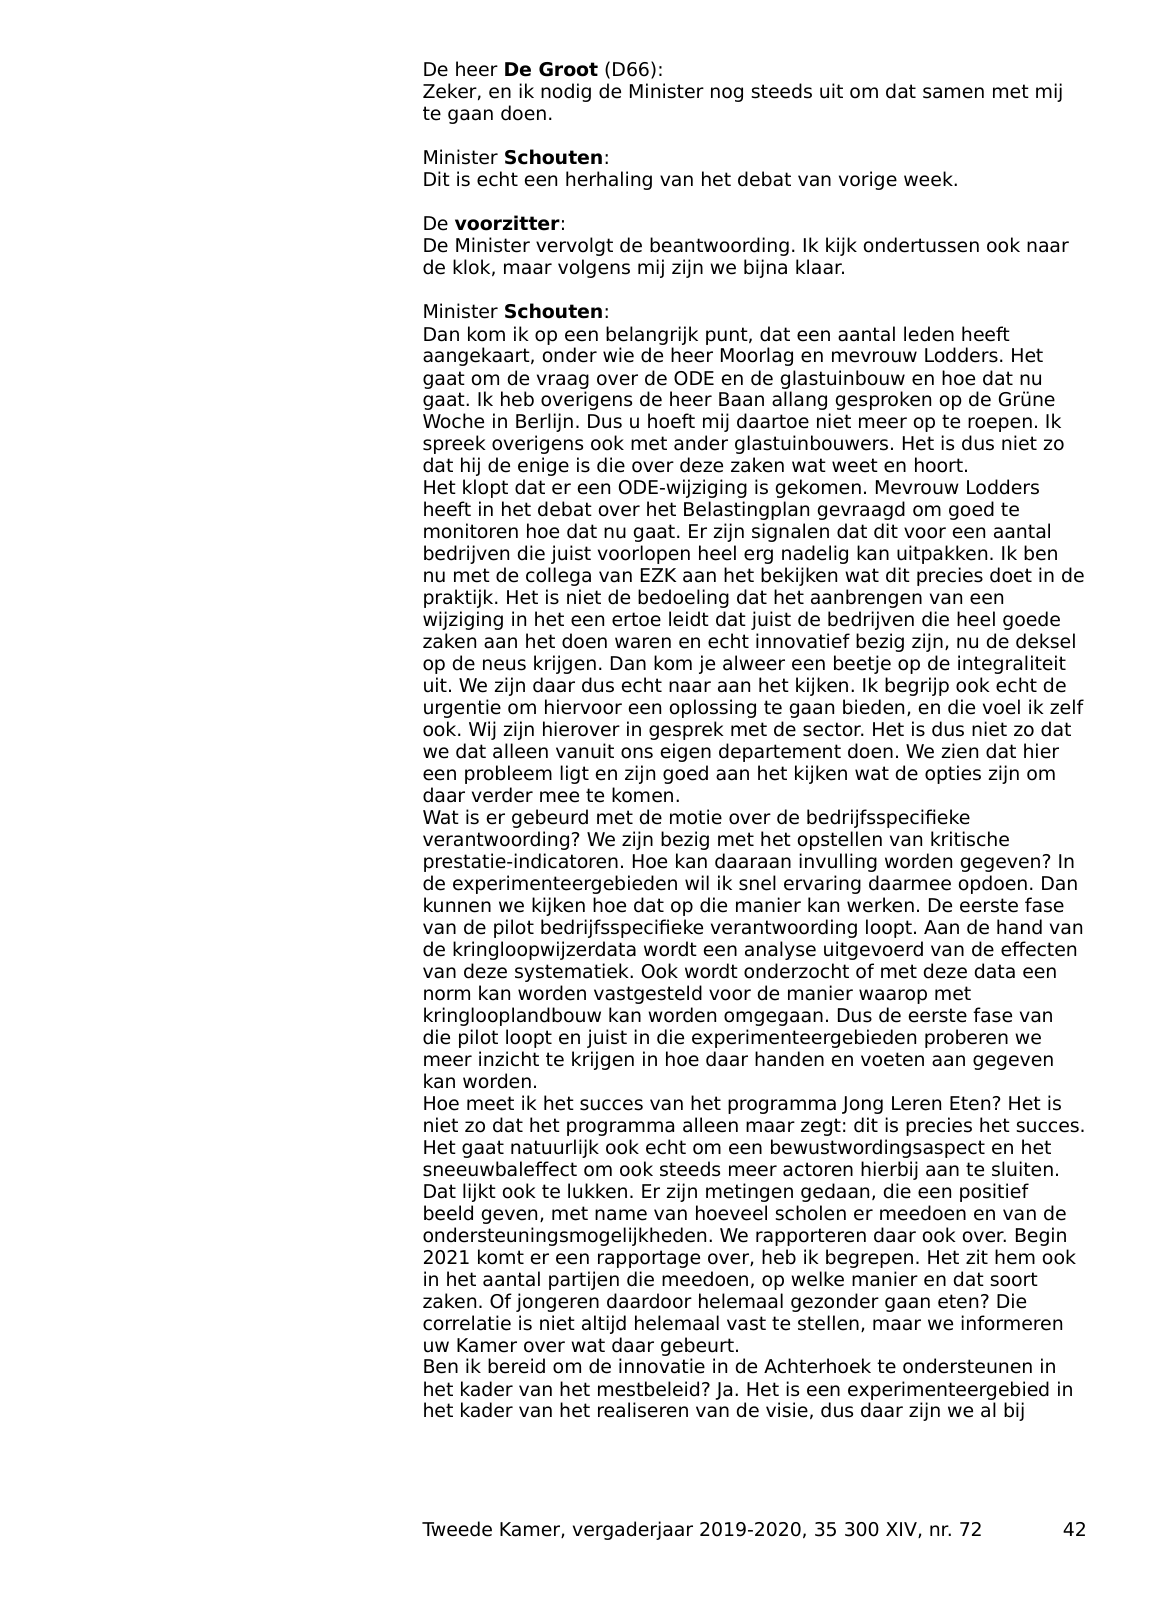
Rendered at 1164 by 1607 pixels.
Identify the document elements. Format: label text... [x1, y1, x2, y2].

text Minister Schouten: [422, 301, 1087, 323]
text De Minister vervolgt de beantwoording. Ik kijk ondertussen ook naar de klok, maar volgens mij zijn we bijna klaar. [422, 235, 1087, 279]
text Ben ik bereid om de innovatie in de Achterhoek te ondersteunen in het kader van het mestbeleid? Ja. Het is een experimenteergebied in het kader van het realiseren van de visie, dus daar zijn we al bij [422, 1356, 1087, 1422]
text Minister Schouten: [422, 147, 1087, 169]
text De voorzitter: [422, 213, 1087, 235]
text Het klopt dat er een ODE-wijziging is gekomen. Mevrouw Lodders heeft in het debat over het Belastingplan gevraagd om goed te monitoren hoe dat nu gaat. Er zijn signalen dat dit voor een aantal bedrijven die juist voorlopen heel erg nadelig kan uitpakken. Ik ben nu met de collega van EZK aan het bekijken wat dit precies doet in de praktijk. Het is niet de bedoeling dat het aanbrengen van een wijziging in het een ertoe leidt dat juist de bedrijven die heel goede zaken aan het doen waren en echt innovatief bezig zijn, nu de deksel op de neus krijgen. Dan kom je alweer een beetje op de integraliteit uit. We zijn daar dus echt naar aan het kijken. Ik begrijp ook echt de urgentie om hiervoor een oplossing te gaan bieden, en die voel ik zelf ook. Wij zijn hierover in gesprek met de sector. Het is dus niet zo dat we dat alleen vanuit ons eigen departement doen. We zien dat hier een probleem ligt en zijn goed aan het kijken wat de opties zijn om daar verder mee te komen. [422, 477, 1087, 807]
text Dan kom ik op een belangrijk punt, dat een aantal leden heeft aangekaart, onder wie de heer Moorlag en mevrouw Lodders. Het gaat om de vraag over de ODE en de glastuinbouw en hoe dat nu gaat. Ik heb overigens de heer Baan allang gesproken op de Grüne Woche in Berlijn. Dus u hoeft mij daartoe niet meer op te roepen. Ik spreek overigens ook met ander glastuinbouwers. Het is dus niet zo dat hij de enige is die over deze zaken wat weet en hoort. [422, 323, 1087, 477]
text Wat is er gebeurd met de motie over de bedrijfsspecifieke verantwoording? We zijn bezig met het opstellen van kritische prestatie-indicatoren. Hoe kan daaraan invulling worden gegeven? In de experimenteergebieden wil ik snel ervaring daarmee opdoen. Dan kunnen we kijken hoe dat op die manier kan werken. De eerste fase van de pilot bedrijfsspecifieke verantwoording loopt. Aan de hand van de kringloopwijzerdata wordt een analyse uitgevoerd van de effecten van deze systematiek. Ook wordt onderzocht of met deze data een norm kan worden vastgesteld voor de manier waarop met kringlooplandbouw kan worden omgegaan. Dus de eerste fase van die pilot loopt en juist in die experimenteergebieden proberen we meer inzicht te krijgen in hoe daar handen en voeten aan gegeven kan worden. [422, 807, 1087, 1093]
text De heer De Groot (D66): [422, 59, 1087, 81]
text Dit is echt een herhaling van het debat van vorige week. [422, 169, 1087, 191]
text Zeker, en ik nodig de Minister nog steeds uit om dat samen met mij te gaan doen. [422, 81, 1087, 125]
text Hoe meet ik het succes van het programma Jong Leren Eten? Het is niet zo dat het programma alleen maar zegt: dit is precies het succes. Het gaat natuurlijk ook echt om een bewustwordingsaspect en het sneeuwbaleffect om ook steeds meer actoren hierbij aan te sluiten. Dat lijkt ook te lukken. Er zijn metingen gedaan, die een positief beeld geven, met name van hoeveel scholen er meedoen en van de ondersteuningsmogelijkheden. We rapporteren daar ook over. Begin 2021 komt er een rapportage over, heb ik begrepen. Het zit hem ook in het aantal partijen die meedoen, op welke manier en dat soort zaken. Of jongeren daardoor helemaal gezonder gaan eten? Die correlatie is niet altijd helemaal vast te stellen, maar we informeren uw Kamer over wat daar gebeurt. [422, 1093, 1087, 1356]
